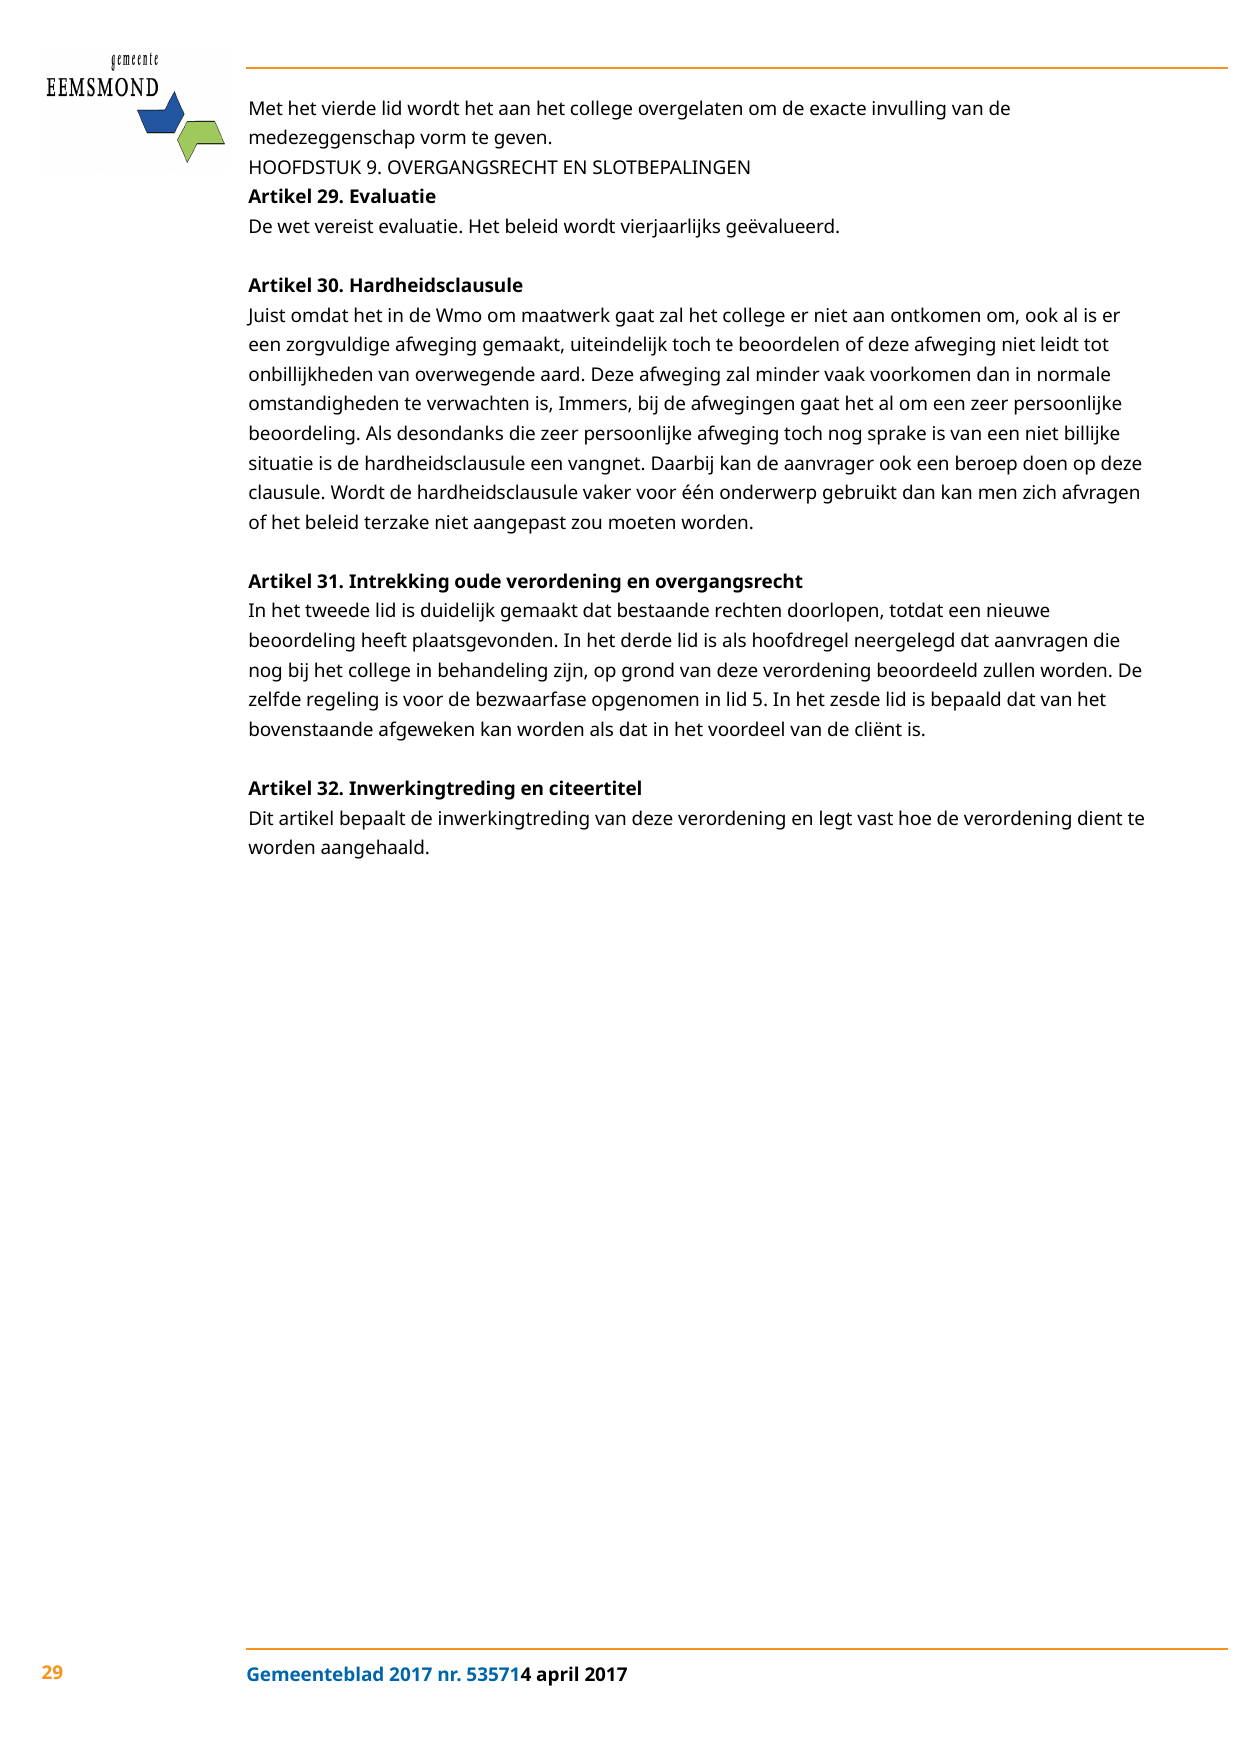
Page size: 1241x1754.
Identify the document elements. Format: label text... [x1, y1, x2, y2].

text Dit artikel bepaalt de inwerkingtreding van deze verordening en legt vast hoe de verordening dient te worden aangehaald. [248, 805, 1152, 860]
text Artikel 32. Inwerkingtreding en citeertitel [248, 775, 1152, 801]
text HOOFDSTUK 9. OVERGANGSRECHT EN SLOTBEPALINGEN [248, 154, 1152, 180]
picture [41, 47, 231, 172]
text Juist omdat het in de Wmo om maatwerk gaat zal het college er niet aan ontkomen om, ook al is er een zorgvuldige afweging gemaakt, uiteindelijk toch te beoordelen of deze afweging niet leidt tot onbillijkheden van overwegende aard. Deze afweging zal minder vaak voorkomen dan in normale omstandigheden te verwachten is, Immers, bij de afwegingen gaat het al om een zeer persoonlijke beoordeling. Als desondanks die zeer persoonlijke afweging toch nog sprake is van een niet billijke situatie is de hardheidsclausule een vangnet. Daarbij kan de aanvrager ook een beroep doen op deze clausule. Wordt de hardheidsclausule vaker voor één onderwerp gebruikt dan kan men zich afvragen of het beleid terzake niet aangepast zou moeten worden. [248, 302, 1152, 535]
text Artikel 31. Intrekking oude verordening en overgangsrecht [248, 568, 1152, 594]
text Artikel 30. Hardheidsclausule [248, 272, 1152, 298]
text Artikel 29. Evaluatie [248, 183, 1152, 209]
text Met het vierde lid wordt het aan het college overgelaten om de exacte invulling van de medezeggenschap vorm te geven. [248, 95, 1152, 150]
text In het tweede lid is duidelijk gemaakt dat bestaande rechten doorlopen, totdat een nieuwe beoordeling heeft plaatsgevonden. In het derde lid is als hoofdregel neergelegd dat aanvragen die nog bij het college in behandeling zijn, op grond van deze verordening beoordeeld zullen worden. De zelfde regeling is voor de bezwaarfase opgenomen in lid 5. In het zesde lid is bepaald dat van het bovenstaande afgeweken kan worden als dat in het voordeel van de cliënt is. [248, 598, 1152, 742]
text De wet vereist evaluatie. Het beleid wordt vierjaarlijks geëvalueerd. [248, 213, 1152, 239]
